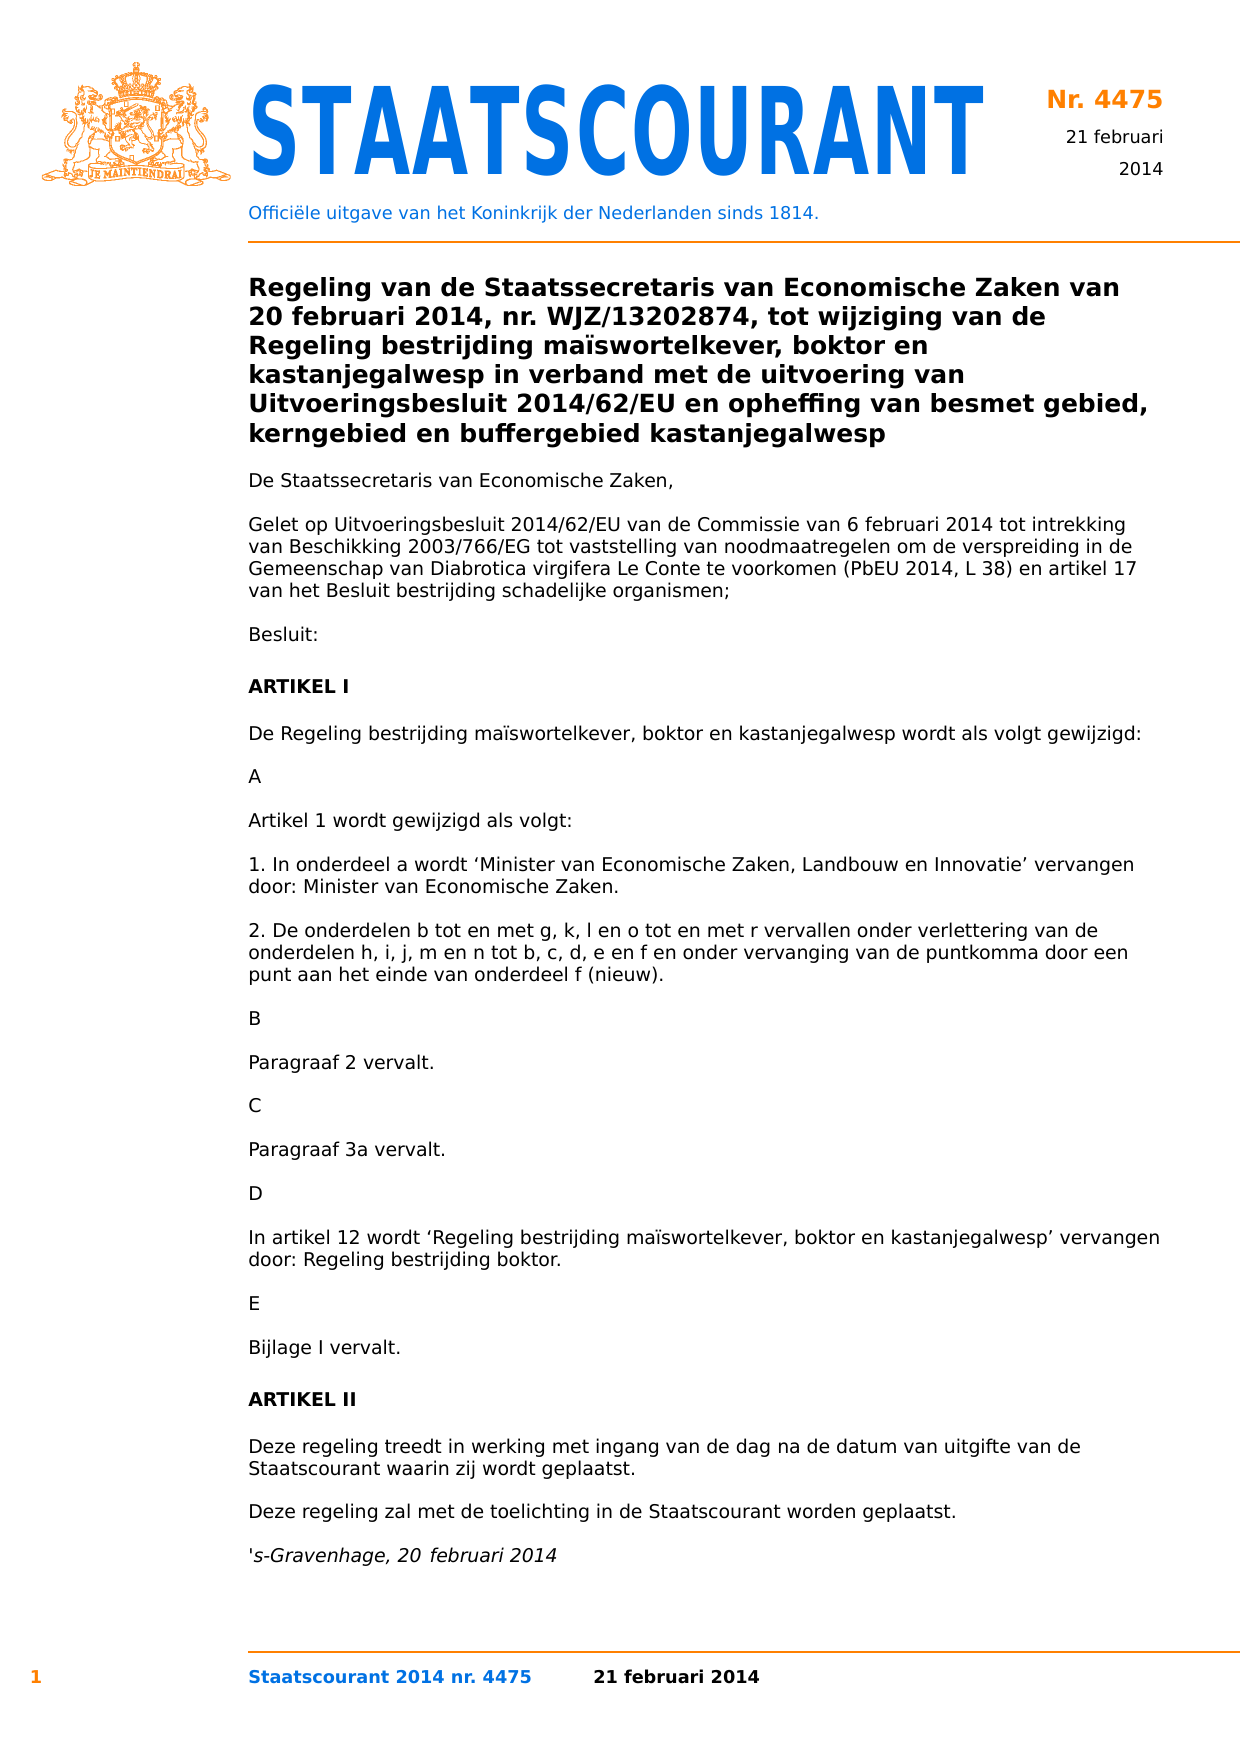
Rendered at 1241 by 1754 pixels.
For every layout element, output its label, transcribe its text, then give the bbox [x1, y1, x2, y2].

table_header Nr. 4475 [998, 62, 1240, 121]
text 1. In onderdeel a wordt ‘Minister van Economische Zaken, Landbouw en Innovatie’ vervangen door: Minister van Economische Zaken. [248, 854, 1163, 898]
text E [248, 1293, 1163, 1315]
text Paragraaf 2 vervalt. [248, 1052, 1163, 1073]
text Paragraaf 3a vervalt. [248, 1139, 1163, 1161]
text C [248, 1095, 1163, 1117]
text 's-Gravenhage, 20 februari 2014 [248, 1545, 1163, 1567]
text De Regeling bestrijding maïswortelkever, boktor en kastanjegalwesp wordt als volgt gewijzigd: [248, 722, 1163, 744]
text D [248, 1183, 1163, 1205]
text 2. De onderdelen b tot en met g, k, l en o tot en met r vervallen onder verlettering van de onderdelen h, i, j, m en n tot b, c, d, e en f en onder vervanging van de puntkomma door een punt aan het einde van onderdeel f (nieuw). [248, 920, 1163, 986]
text Besluit: [248, 623, 1163, 646]
text B [248, 1008, 1163, 1030]
text Deze regeling zal met de toelichting in de Staatscourant worden geplaatst. [248, 1501, 1163, 1523]
table_cell Officiële uitgave van het Koninkrijk der Nederlanden sinds 1814. [248, 203, 1240, 241]
subtitle ARTIKEL I [248, 676, 1163, 697]
text Artikel 1 wordt gewijzigd als volgt: [248, 810, 1163, 832]
subtitle Regeling van de Staatssecretaris van Economische Zaken van 20 februari 2014, nr. WJZ/13202874, tot wijziging van de Regeling bestrijding maïswortelkever, boktor en kastanjegalwesp in verband met de uitvoering van Uitvoeringsbesluit 2014/62/EU en opheffing van besmet gebied, kerngebied en buffergebied kastanjegalwesp [248, 273, 1163, 448]
text Bijlage I vervalt. [248, 1337, 1163, 1359]
table_cell 2014 [998, 153, 1240, 203]
text In artikel 12 wordt ‘Regeling bestrijding maïswortelkever, boktor en kastanjegalwesp’ vervangen door: Regeling bestrijding boktor. [248, 1227, 1163, 1271]
table_header [25, 62, 248, 241]
text Gelet op Uitvoeringsbesluit 2014/62/EU van de Commissie van 6 februari 2014 tot intrekking van Beschikking 2003/766/EG tot vaststelling van noodmaatregelen om de verspreiding in de Gemeenschap van Diabrotica virgifera Le Conte te voorkomen (PbEU 2014, L 38) en artikel 17 van het Besluit bestrijding schadelijke organismen; [248, 514, 1163, 602]
picture [41, 62, 231, 186]
text Deze regeling treedt in werking met ingang van de dag na de datum van uitgifte van de Staatscourant waarin zij wordt geplaatst. [248, 1436, 1163, 1479]
text A [248, 766, 1163, 788]
table_header STAATSCOURANT [248, 62, 998, 203]
subtitle ARTIKEL II [248, 1389, 1163, 1411]
table_cell 21 februari [998, 121, 1240, 153]
text De Staatssecretaris van Economische Zaken, [248, 470, 1163, 492]
